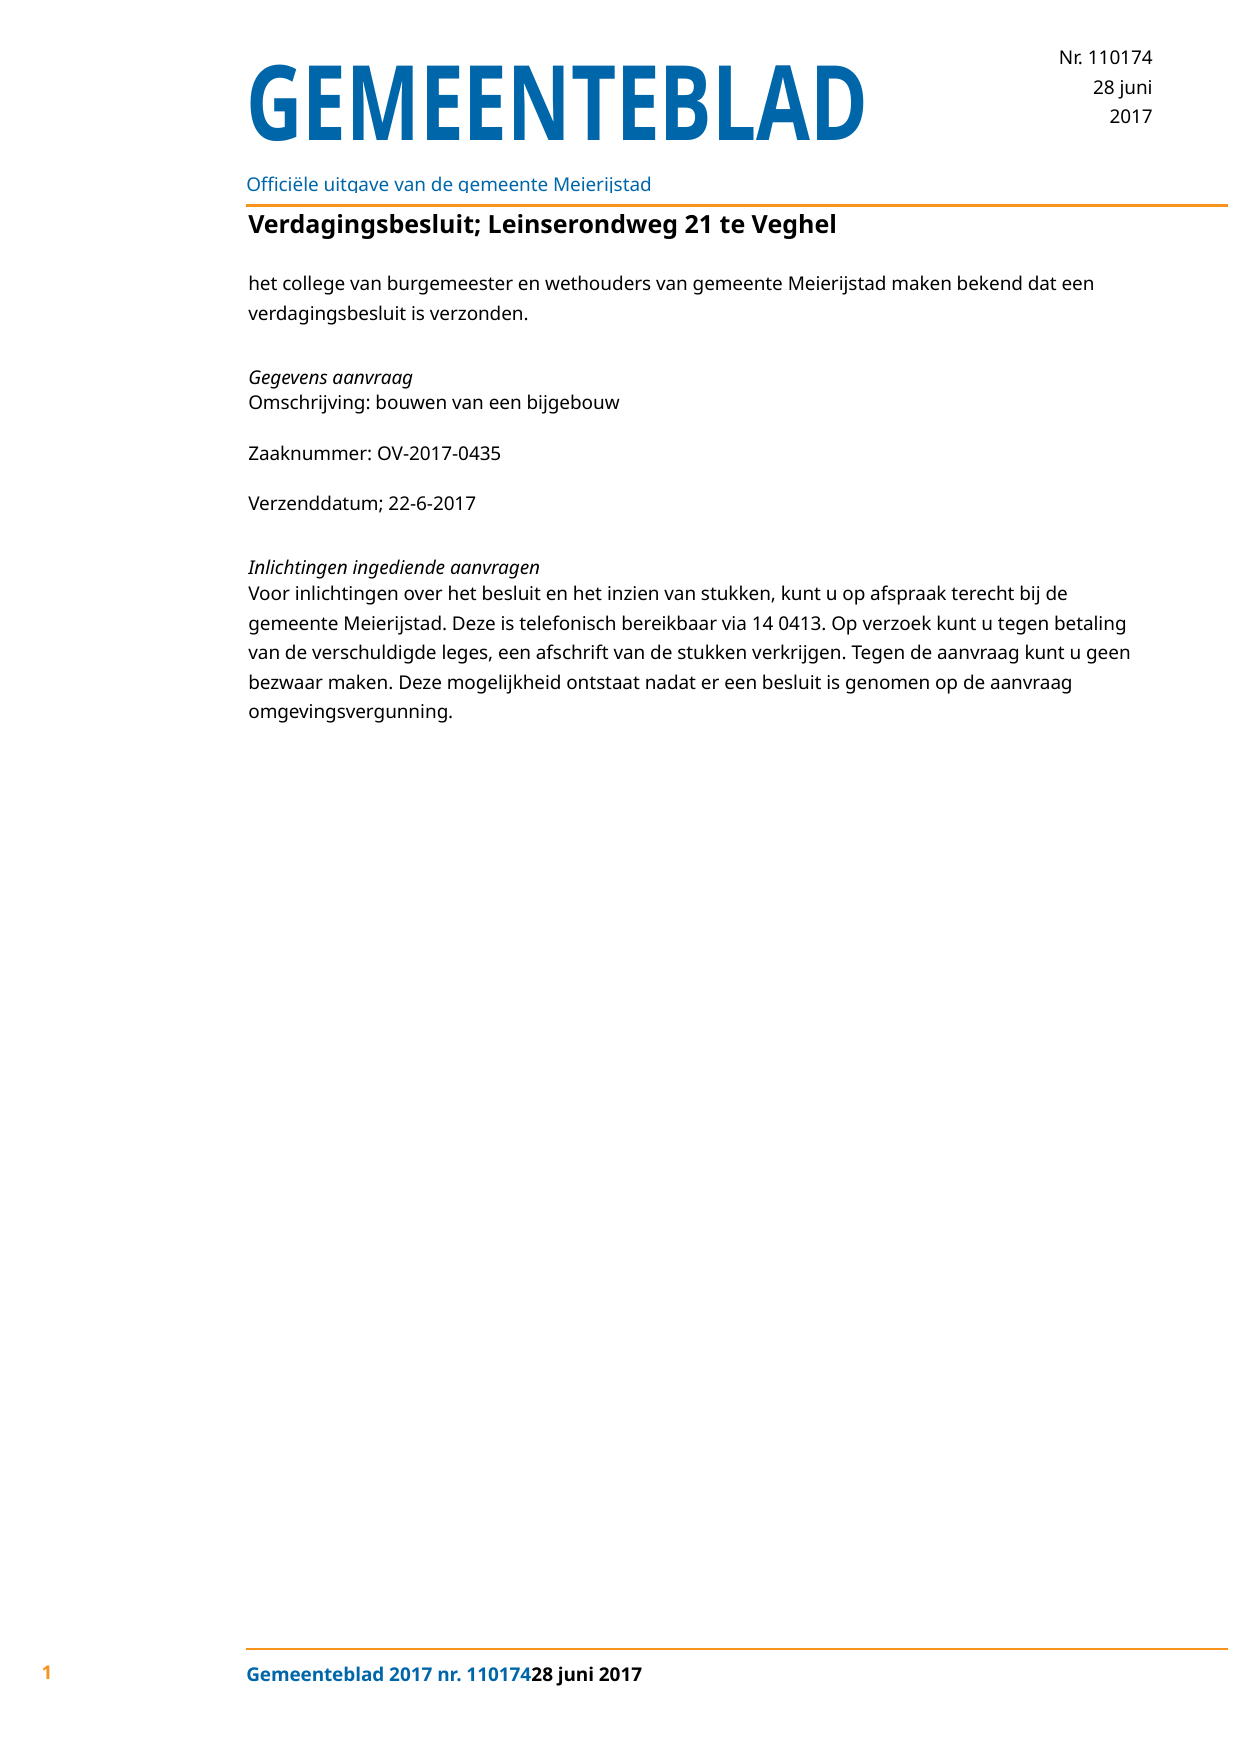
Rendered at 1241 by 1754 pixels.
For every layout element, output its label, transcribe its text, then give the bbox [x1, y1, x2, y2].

picture [41, 47, 231, 172]
text Verzenddatum; 22-6-2017 [248, 490, 1152, 516]
text Gegevens aanvraag [248, 364, 1152, 389]
text het college van burgemeester en wethouders van gemeente Meierijstad maken bekend dat een verdagingsbesluit is verzonden. [248, 270, 1152, 326]
text Zaaknummer: OV-2017-0435 [248, 440, 1152, 466]
text Verdagingsbesluit; Leinserondweg 21 te Veghel [248, 207, 1152, 241]
text Voor inlichtingen over het besluit en het inzien van stukken, kunt u op afspraak terecht bij de gemeente Meierijstad. Deze is telefonisch bereikbaar via 14 0413. Op verzoek kunt u tegen betaling van de verschuldigde leges, een afschrift van de stukken verkrijgen. Tegen de aanvraag kunt u geen bezwaar maken. Deze mogelijkheid ontstaat nadat er een besluit is genomen op de aanvraag omgevingsvergunning. [248, 580, 1152, 724]
text Inlichtingen ingediende aanvragen [248, 554, 1152, 580]
text Omschrijving: bouwen van een bijgebouw [248, 389, 1152, 415]
